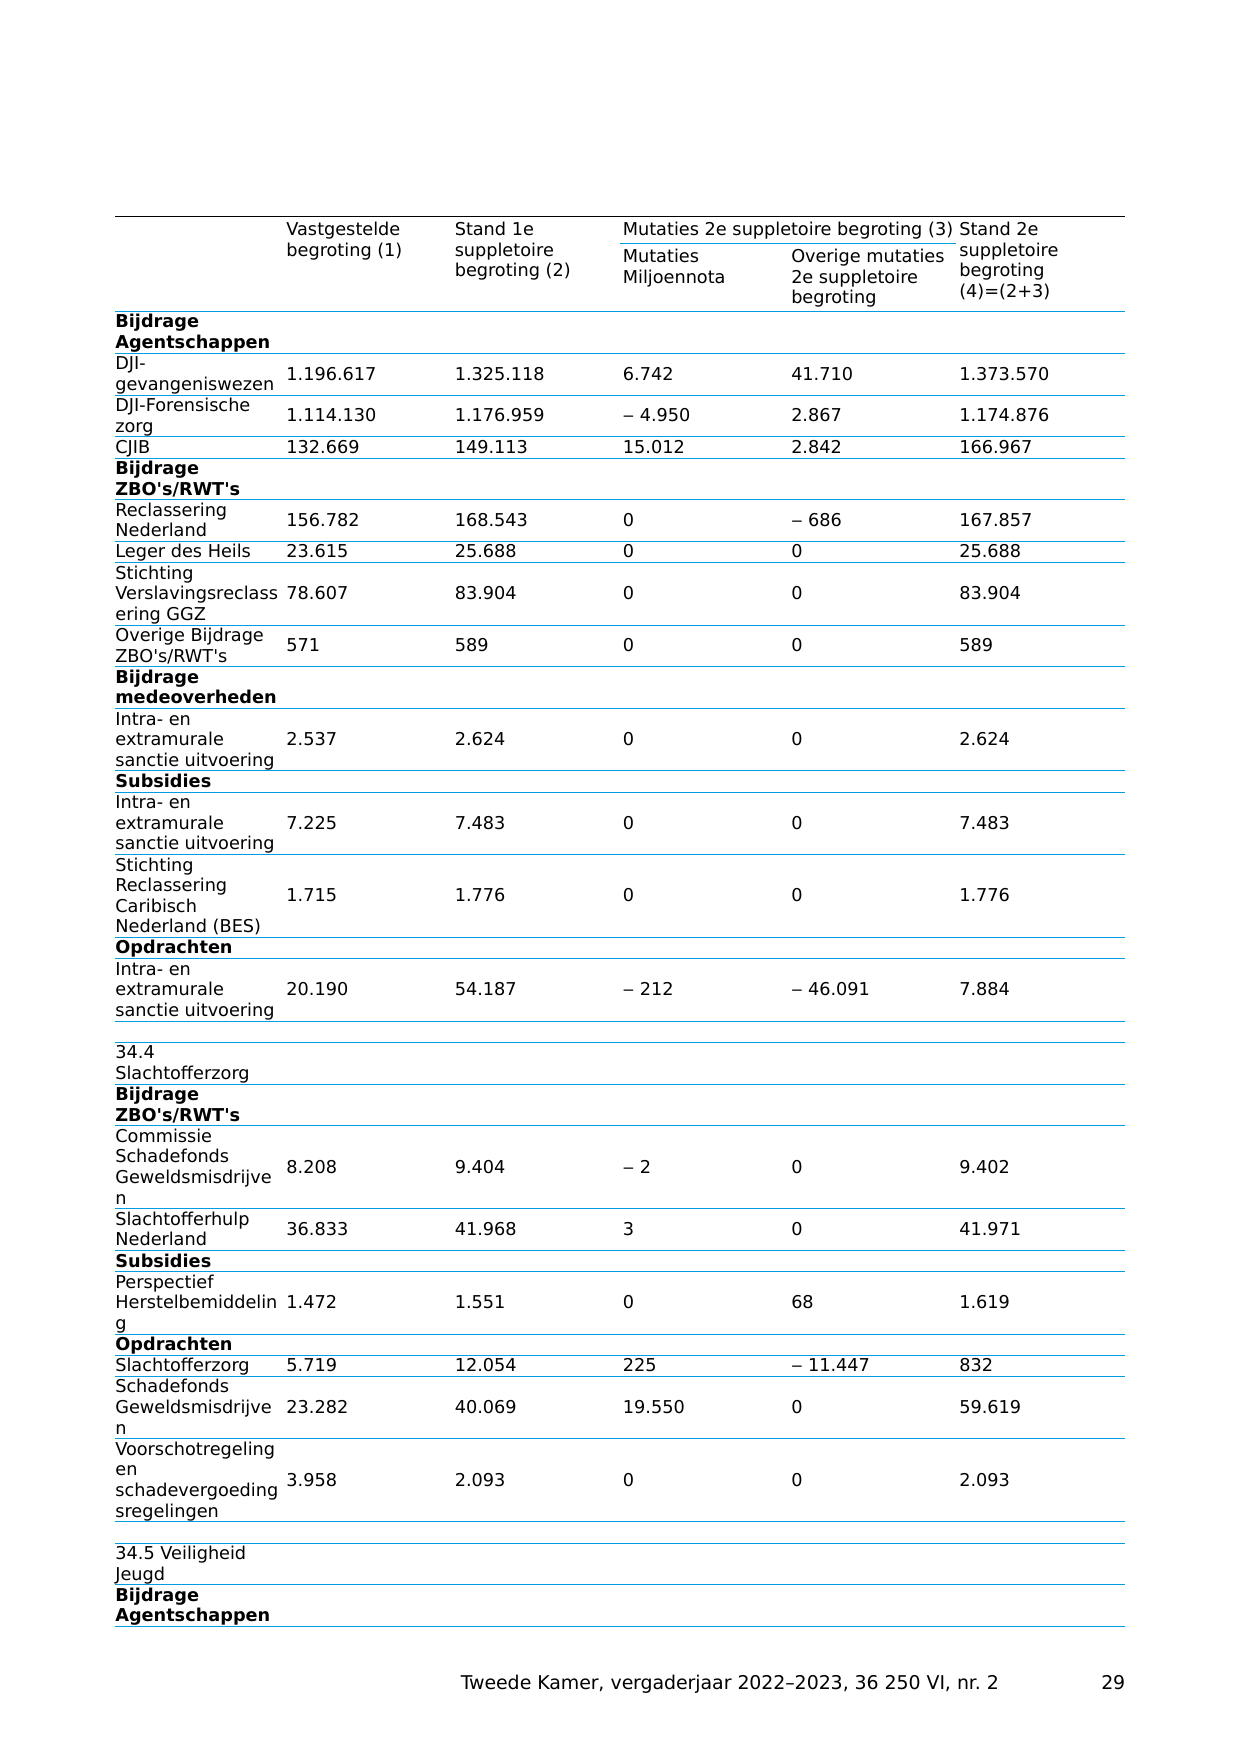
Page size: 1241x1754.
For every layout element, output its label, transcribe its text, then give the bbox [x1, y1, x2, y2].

table_cell Stand 1e suppletoire begroting (2) [452, 217, 620, 311]
table_cell [788, 1544, 956, 1584]
table_cell 167.857 [956, 500, 1125, 541]
table_cell Stichting Reclassering Caribisch Nederland (BES) [115, 855, 283, 937]
table_cell Intra- en extramurale sanctie uitvoering [115, 709, 283, 770]
table_cell Reclassering Nederland [115, 500, 283, 541]
table_cell 1.619 [956, 1272, 1125, 1333]
table_cell [452, 1085, 620, 1125]
table_cell [452, 938, 620, 958]
table_cell Opdrachten [115, 938, 283, 958]
table_cell Voorschotregelingen schadevergoedingsregelingen [115, 1439, 283, 1521]
table_cell 0 [620, 793, 788, 854]
table_cell [956, 667, 1125, 708]
table_cell Bijdrage Agentschappen [115, 1585, 283, 1626]
table_cell [956, 1022, 1125, 1042]
table_cell 1.114.130 [283, 396, 452, 436]
table_cell 0 [788, 563, 956, 624]
table_cell 23.615 [283, 542, 452, 562]
table_cell 589 [452, 626, 620, 666]
table_cell 0 [788, 542, 956, 562]
table_cell [620, 667, 788, 708]
table_cell Overige mutaties 2e suppletoire begroting [788, 244, 956, 311]
table_cell 40.069 [452, 1377, 620, 1438]
table_cell 0 [620, 563, 788, 624]
table_cell [620, 1522, 788, 1542]
table_cell [452, 1335, 620, 1355]
table_cell [956, 312, 1125, 353]
table_cell 156.782 [283, 500, 452, 541]
table_cell 20.190 [283, 959, 452, 1021]
table_cell [452, 1251, 620, 1271]
table_cell [452, 1043, 620, 1083]
table_cell 3.958 [283, 1439, 452, 1521]
table_cell 41.710 [788, 354, 956, 394]
table_cell 25.688 [956, 542, 1125, 562]
table_cell Bijdrage Agentschappen [115, 312, 283, 353]
table_cell Mutaties Miljoennota [620, 244, 788, 311]
table_cell 0 [788, 626, 956, 666]
table_cell ‒ 2 [620, 1126, 788, 1208]
table_cell [283, 1522, 452, 1542]
table_cell 168.543 [452, 500, 620, 541]
table_cell [788, 312, 956, 353]
table_cell Schadefonds Geweldsmisdrijven [115, 1377, 283, 1438]
table_cell 149.113 [452, 437, 620, 457]
table_cell 7.483 [452, 793, 620, 854]
table_cell 59.619 [956, 1377, 1125, 1438]
table_cell [283, 459, 452, 499]
table_cell [620, 771, 788, 792]
table_cell 0 [620, 1272, 788, 1333]
table_cell 7.884 [956, 959, 1125, 1021]
table_cell 2.842 [788, 437, 956, 457]
table_cell [283, 1085, 452, 1125]
table_cell 589 [956, 626, 1125, 666]
table_cell [283, 1022, 452, 1042]
table_cell 34.4 Slachtofferzorg [115, 1043, 283, 1083]
table_cell [956, 1585, 1125, 1626]
table_cell DJI-gevangeniswezen [115, 354, 283, 394]
table_cell [620, 938, 788, 958]
table_cell Stichting Verslavingsreclassering GGZ [115, 563, 283, 624]
table_cell 0 [788, 793, 956, 854]
table_cell [452, 1544, 620, 1584]
table_cell 0 [620, 855, 788, 937]
table_cell Subsidies [115, 1251, 283, 1271]
table_cell [956, 938, 1125, 958]
table_cell 34.5 Veiligheid Jeugd [115, 1544, 283, 1584]
table_cell 0 [620, 626, 788, 666]
table_cell [115, 1522, 283, 1542]
table_cell [956, 1335, 1125, 1355]
table_cell 36.833 [283, 1209, 452, 1250]
table_cell ‒ 4.950 [620, 396, 788, 436]
table_cell [283, 1251, 452, 1271]
table_cell [452, 1585, 620, 1626]
table_cell Bijdrage ZBO's/RWT's [115, 459, 283, 499]
table_cell 0 [788, 1439, 956, 1521]
table_cell 7.225 [283, 793, 452, 854]
table_cell 0 [620, 500, 788, 541]
table_cell 1.174.876 [956, 396, 1125, 436]
table_cell 7.483 [956, 793, 1125, 854]
table_cell Slachtofferhulp Nederland [115, 1209, 283, 1250]
table_cell 0 [788, 855, 956, 937]
table_cell 15.012 [620, 437, 788, 457]
table_cell 12.054 [452, 1356, 620, 1376]
table_cell [788, 1251, 956, 1271]
table_cell Overige Bijdrage ZBO's/RWT's [115, 626, 283, 666]
table_cell 23.282 [283, 1377, 452, 1438]
table_cell 25.688 [452, 542, 620, 562]
table_cell CJIB [115, 437, 283, 457]
table_cell 3 [620, 1209, 788, 1250]
table_cell 1.325.118 [452, 354, 620, 394]
table_cell Stand 2e suppletoire begroting (4)=(2+3) [956, 217, 1125, 311]
table_cell [283, 1043, 452, 1083]
table_cell [788, 1022, 956, 1042]
table_cell 571 [283, 626, 452, 666]
table_cell [956, 1544, 1125, 1584]
table_cell [452, 312, 620, 353]
table_cell 83.904 [452, 563, 620, 624]
table_cell [283, 771, 452, 792]
table_cell 0 [620, 1439, 788, 1521]
table_cell [283, 1335, 452, 1355]
table_cell Bijdrage ZBO's/RWT's [115, 1085, 283, 1125]
table_cell Vastgestelde begroting (1) [283, 217, 452, 311]
table_cell [620, 1022, 788, 1042]
table_cell [283, 667, 452, 708]
table_cell 0 [788, 709, 956, 770]
table_header Tabel 7 Budgettaire gevolgen van beleid artikel 34 Straffen en Beschermen (bedragen x € 1.000) [115, 191, 1125, 216]
table_cell [788, 1522, 956, 1542]
table_cell 68 [788, 1272, 956, 1333]
table_cell 78.607 [283, 563, 452, 624]
table_cell 6.742 [620, 354, 788, 394]
table_cell [115, 217, 283, 311]
table_cell Opdrachten [115, 1335, 283, 1355]
table_cell Leger des Heils [115, 542, 283, 562]
table_cell 132.669 [283, 437, 452, 457]
table_cell [452, 1022, 620, 1042]
table_cell [452, 771, 620, 792]
table_cell 2.093 [956, 1439, 1125, 1521]
table_cell [956, 459, 1125, 499]
table_cell [956, 1043, 1125, 1083]
table_cell 832 [956, 1356, 1125, 1376]
table_cell 166.967 [956, 437, 1125, 457]
table_cell [788, 459, 956, 499]
table_cell [283, 1585, 452, 1626]
table_cell [788, 1085, 956, 1125]
table_cell 1.176.959 [452, 396, 620, 436]
table_cell 2.537 [283, 709, 452, 770]
table_cell 1.472 [283, 1272, 452, 1333]
table_cell [620, 1251, 788, 1271]
table_cell Slachtofferzorg [115, 1356, 283, 1376]
table_cell 1.776 [956, 855, 1125, 937]
table_cell Perspectief Herstelbemiddeling [115, 1272, 283, 1333]
table_cell [956, 771, 1125, 792]
table_cell [788, 1043, 956, 1083]
table_cell [788, 1585, 956, 1626]
table_cell [620, 1085, 788, 1125]
table_cell 2.093 [452, 1439, 620, 1521]
table_cell Bijdrage medeoverheden [115, 667, 283, 708]
table_cell [620, 1585, 788, 1626]
table_cell 19.550 [620, 1377, 788, 1438]
table_cell DJI-Forensische zorg [115, 396, 283, 436]
table_cell 1.196.617 [283, 354, 452, 394]
table_cell [956, 1085, 1125, 1125]
table_cell [452, 667, 620, 708]
table_cell Intra- en extramurale sanctie uitvoering [115, 959, 283, 1021]
table_cell [620, 1544, 788, 1584]
table_cell 0 [788, 1377, 956, 1438]
table_cell [788, 938, 956, 958]
table_cell Subsidies [115, 771, 283, 792]
table_cell [620, 1043, 788, 1083]
table_cell 8.208 [283, 1126, 452, 1208]
table_cell [956, 1522, 1125, 1542]
table_cell Commissie Schadefonds Geweldsmisdrijven [115, 1126, 283, 1208]
table_cell [956, 1251, 1125, 1271]
table_cell 1.551 [452, 1272, 620, 1333]
table_cell [283, 938, 452, 958]
table_cell 2.867 [788, 396, 956, 436]
table_cell [283, 312, 452, 353]
table_cell [788, 771, 956, 792]
table_cell 0 [788, 1126, 956, 1208]
table_cell [788, 667, 956, 708]
table_cell 0 [620, 542, 788, 562]
table_cell 2.624 [452, 709, 620, 770]
table_cell 1.776 [452, 855, 620, 937]
table_cell 83.904 [956, 563, 1125, 624]
table_cell ‒ 46.091 [788, 959, 956, 1021]
table_cell 41.971 [956, 1209, 1125, 1250]
table_cell 54.187 [452, 959, 620, 1021]
table_cell [115, 1022, 283, 1042]
table_cell 41.968 [452, 1209, 620, 1250]
table_cell Intra- en extramurale sanctie uitvoering [115, 793, 283, 854]
table_cell [452, 459, 620, 499]
table_cell Mutaties 2e suppletoire begroting (3) [620, 217, 956, 243]
table_cell [788, 1335, 956, 1355]
table_cell 9.404 [452, 1126, 620, 1208]
table_cell ‒ 686 [788, 500, 956, 541]
table_cell 9.402 [956, 1126, 1125, 1208]
table_cell [283, 1544, 452, 1584]
table_cell 5.719 [283, 1356, 452, 1376]
table_cell [620, 1335, 788, 1355]
table_cell ‒ 11.447 [788, 1356, 956, 1376]
table_cell [620, 459, 788, 499]
table_cell 1.715 [283, 855, 452, 937]
table_cell [452, 1522, 620, 1542]
table_cell 0 [788, 1209, 956, 1250]
table_cell 1.373.570 [956, 354, 1125, 394]
table_cell [620, 312, 788, 353]
table_cell ‒ 212 [620, 959, 788, 1021]
table_cell 0 [620, 709, 788, 770]
table_cell 2.624 [956, 709, 1125, 770]
table_cell 225 [620, 1356, 788, 1376]
